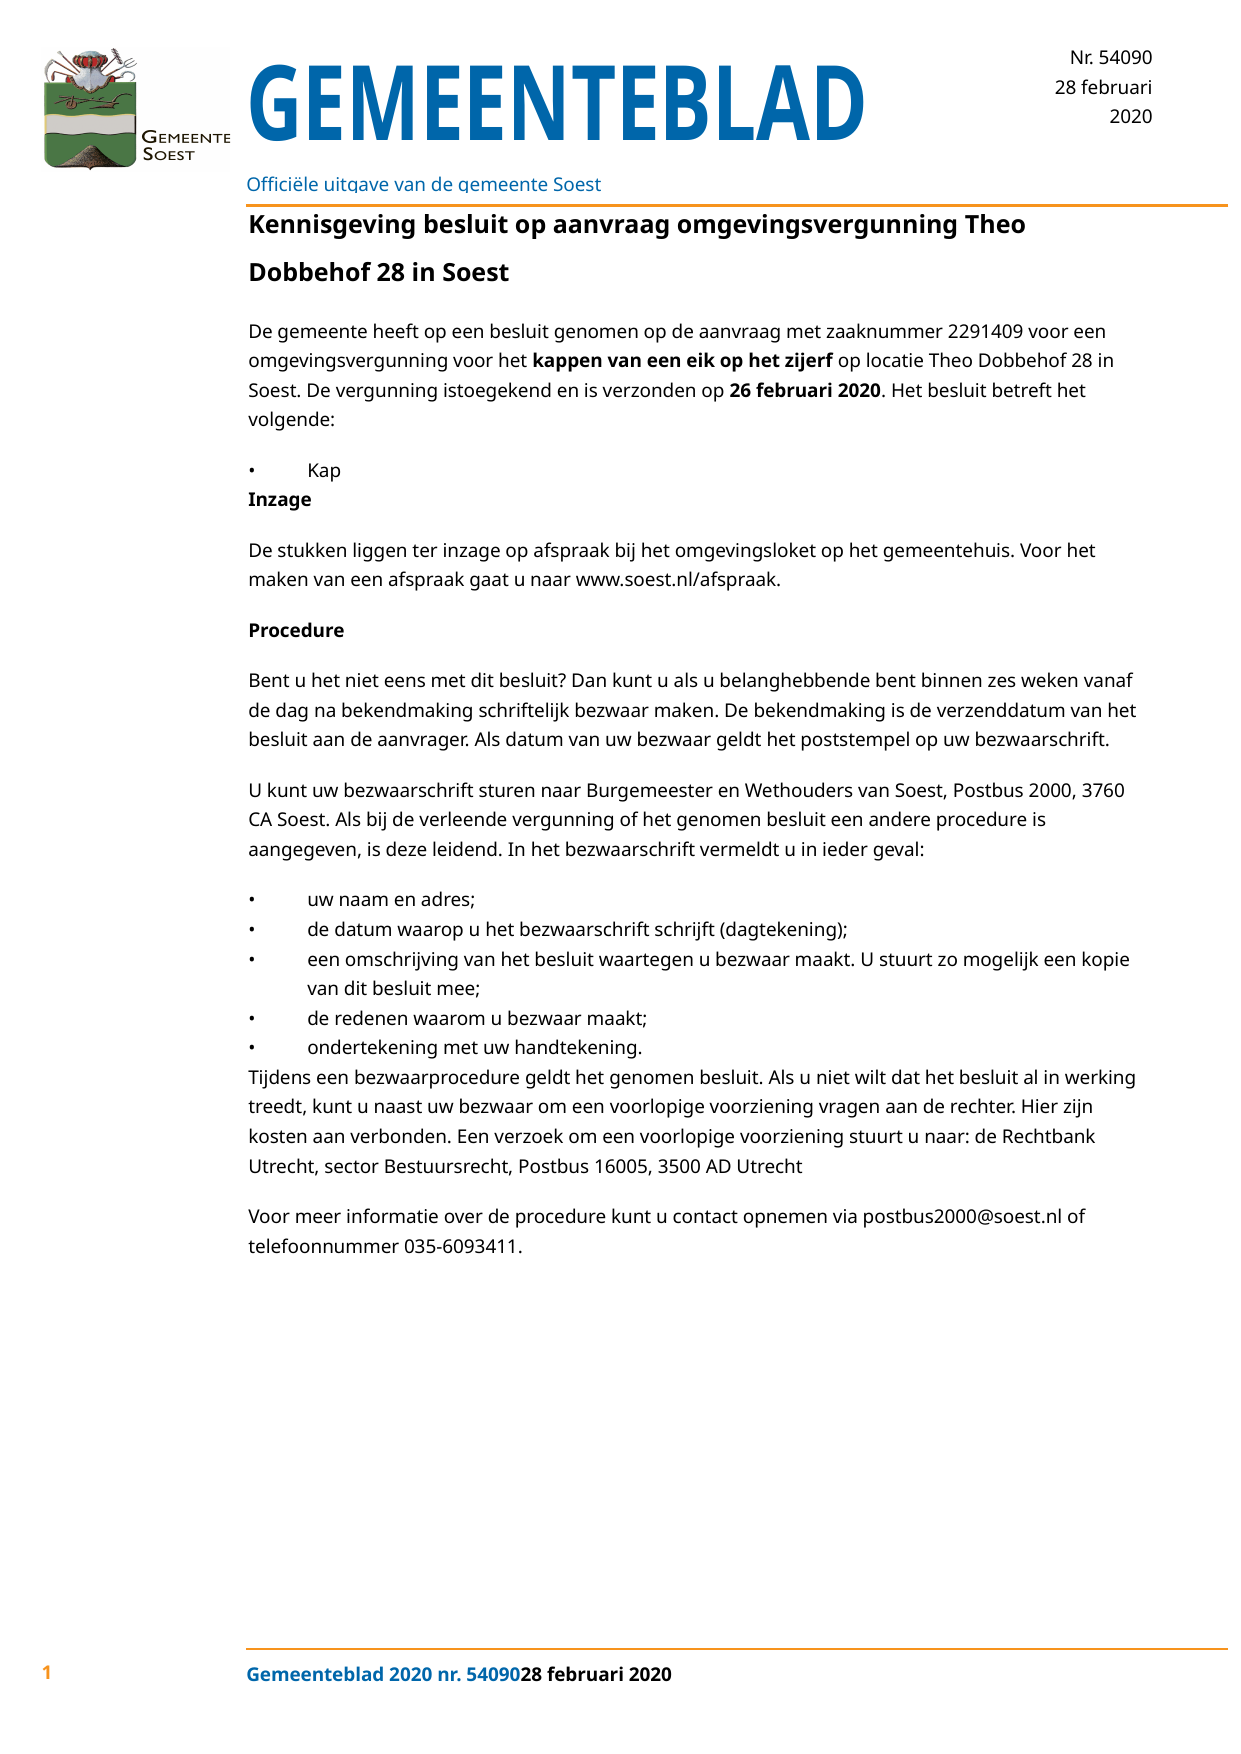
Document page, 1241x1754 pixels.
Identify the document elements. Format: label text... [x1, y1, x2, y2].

list de datum waarop u het bezwaarschrift schrijft (dagtekening); [248, 916, 1152, 942]
list uw naam en adres; [248, 887, 1152, 912]
text Procedure [248, 617, 1152, 643]
text De stukken liggen ter inzage op afspraak bij het omgevingsloket op het gemeentehuis. Voor het maken van een afspraak gaat u naar www.soest.nl/afspraak. [248, 537, 1152, 592]
list Kap [248, 457, 1152, 483]
text Bent u het niet eens met dit besluit? Dan kunt u als u belanghebbende bent binnen zes weken vanaf de dag na bekendmaking schriftelijk bezwaar maken. De bekendmaking is de verzenddatum van het besluit aan de aanvrager. Als datum van uw bezwaar geldt het poststempel op uw bezwaarschrift. [248, 667, 1152, 752]
list de redenen waarom u bezwaar maakt; [248, 1005, 1152, 1031]
text De gemeente heeft op een besluit genomen op de aanvraag met zaaknummer 2291409 voor een omgevingsvergunning voor het kappen van een eik op het zijerf op locatie Theo Dobbehof 28 in Soest. De vergunning istoegekend en is verzonden op 26 februari 2020. Het besluit betreft het volgende: [248, 318, 1152, 432]
text Inzage [248, 487, 1152, 512]
text U kunt uw bezwaarschrift sturen naar Burgemeester en Wethouders van Soest, Postbus 2000, 3760 CA Soest. Als bij de verleende vergunning of het genomen besluit een andere procedure is aangegeven, is deze leidend. In het bezwaarschrift vermeldt u in ieder geval: [248, 777, 1152, 862]
list ondertekening met uw handtekening. [248, 1034, 1152, 1060]
text Tijdens een bezwaarprocedure geldt het genomen besluit. Als u niet wilt dat het besluit al in werking treedt, kunt u naast uw bezwaar om een voorlopige voorziening vragen aan de rechter. Hier zijn kosten aan verbonden. Een verzoek om een voorlopige voorziening stuurt u naar: de Rechtbank Utrecht, sector Bestuursrecht, Postbus 16005, 3500 AD Utrecht [248, 1064, 1152, 1179]
list een omschrijving van het besluit waartegen u bezwaar maakt. U stuurt zo mogelijk een kopie van dit besluit mee; [248, 946, 1152, 1001]
picture [41, 47, 231, 172]
text Voor meer informatie over de procedure kunt u contact opnemen via postbus2000@soest.nl of telefoonnummer 035-6093411. [248, 1203, 1152, 1259]
text Kennisgeving besluit op aanvraag omgevingsvergunning Theo Dobbehof 28 in Soest [248, 207, 1152, 288]
